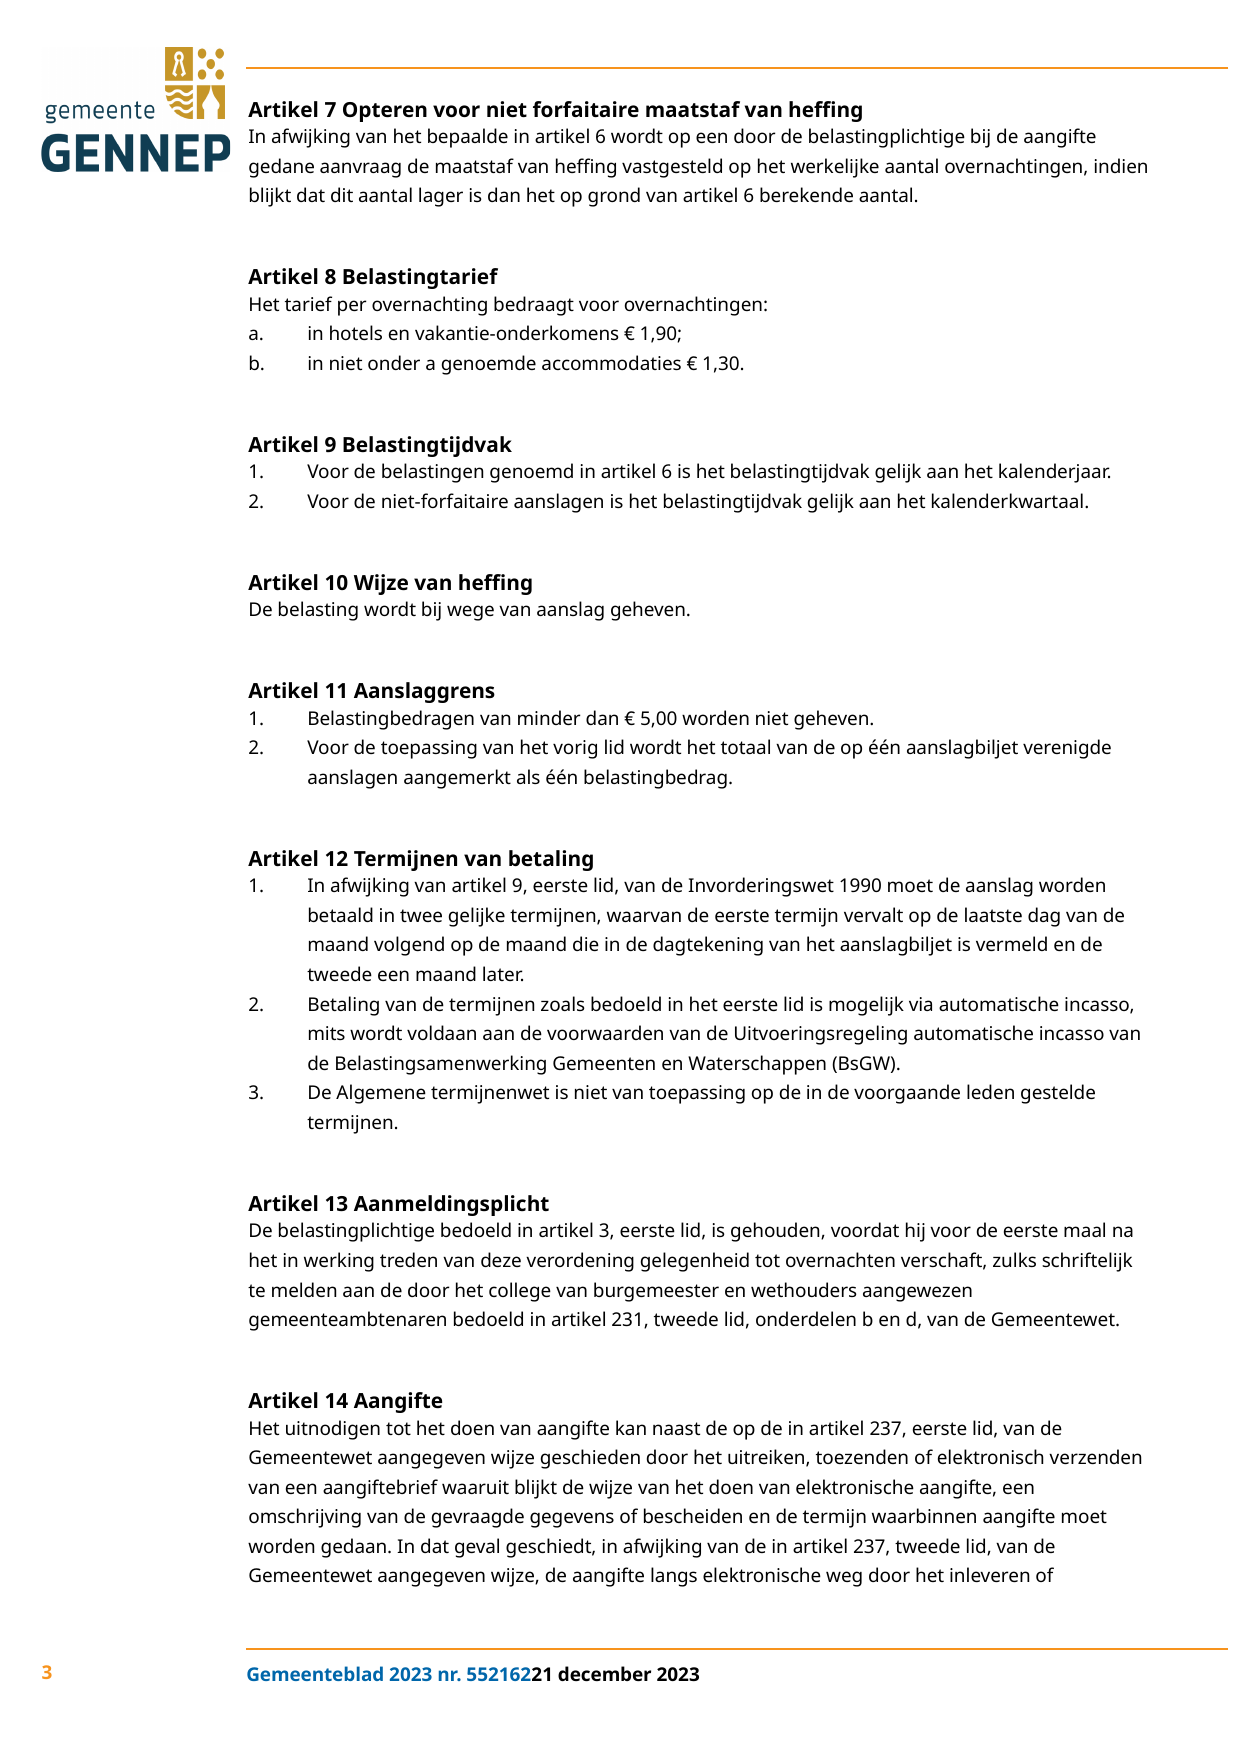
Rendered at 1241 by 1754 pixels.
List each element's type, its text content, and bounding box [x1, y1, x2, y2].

list De Algemene termijnenwet is niet van toepassing op de in de voorgaande leden gestelde termijnen. [248, 1079, 1152, 1135]
picture [41, 47, 231, 172]
list Voor de toepassing van het vorig lid wordt het totaal van de op één aanslagbiljet verenigde aanslagen aangemerkt als één belastingbedrag. [248, 734, 1152, 790]
text In afwijking van het bepaalde in artikel 6 wordt op een door de belastingplichtige bij de aangifte gedane aanvraag de maatstaf van heffing vastgesteld op het werkelijke aantal overnachtingen, indien blijkt dat dit aantal lager is dan het op grond van artikel 6 berekende aantal. [248, 123, 1152, 208]
text Artikel 14 Aangifte [248, 1386, 1152, 1415]
text Artikel 8 Belastingtarief [248, 262, 1152, 291]
text De belastingplichtige bedoeld in artikel 3, eerste lid, is gehouden, voordat hij voor de eerste maal na het in werking treden van deze verordening gelegenheid tot overnachten verschaft, zulks schriftelijk te melden aan de door het college van burgemeester en wethouders aangewezen gemeenteambtenaren bedoeld in artikel 231, tweede lid, onderdelen b en d, van de Gemeentewet. [248, 1218, 1152, 1332]
list Betaling van de termijnen zoals bedoeld in het eerste lid is mogelijk via automatische incasso, mits wordt voldaan aan de voorwaarden van de Uitvoeringsregeling automatische incasso van de Belastingsamenwerking Gemeenten en Waterschappen (BsGW). [248, 991, 1152, 1076]
text De belasting wordt bij wege van aanslag geheven. [248, 596, 1152, 622]
text Het tarief per overnachting bedraagt voor overnachtingen: [248, 291, 1152, 317]
list Belastingbedragen van minder dan € 5,00 worden niet geheven. [248, 705, 1152, 731]
list Voor de niet-forfaitaire aanslagen is het belastingtijdvak gelijk aan het kalenderkwartaal. [248, 488, 1152, 514]
text Artikel 11 Aanslaggrens [248, 676, 1152, 705]
text Artikel 10 Wijze van heffing [248, 568, 1152, 596]
text Artikel 13 Aanmeldingsplicht [248, 1189, 1152, 1218]
text Het uitnodigen tot het doen van aangifte kan naast de op de in artikel 237, eerste lid, van de Gemeentewet aangegeven wijze geschieden door het uitreiken, toezenden of elektronisch verzenden van een aangiftebrief waaruit blijkt de wijze van het doen van elektronische aangifte, een omschrijving van de gevraagde gegevens of bescheiden en de termijn waarbinnen aangifte moet worden gedaan. In dat geval geschiedt, in afwijking van de in artikel 237, tweede lid, van de Gemeentewet aangegeven wijze, de aangifte langs elektronische weg door het inleveren of [248, 1415, 1152, 1588]
list In afwijking van artikel 9, eerste lid, van de Invorderingswet 1990 moet de aanslag worden betaald in twee gelijke termijnen, waarvan de eerste termijn vervalt op de laatste dag van de maand volgend op de maand die in de dagtekening van het aanslagbiljet is vermeld en de tweede een maand later. [248, 872, 1152, 987]
text Artikel 12 Termijnen van betaling [248, 844, 1152, 872]
list Voor de belastingen genoemd in artikel 6 is het belastingtijdvak gelijk aan het kalenderjaar. [248, 458, 1152, 484]
text Artikel 7 Opteren voor niet forfaitaire maatstaf van heffing [248, 95, 1152, 123]
list in hotels en vakantie-onderkomens € 1,90; [248, 320, 1152, 346]
list in niet onder a genoemde accommodaties € 1,30. [248, 350, 1152, 376]
text Artikel 9 Belastingtijdvak [248, 430, 1152, 458]
